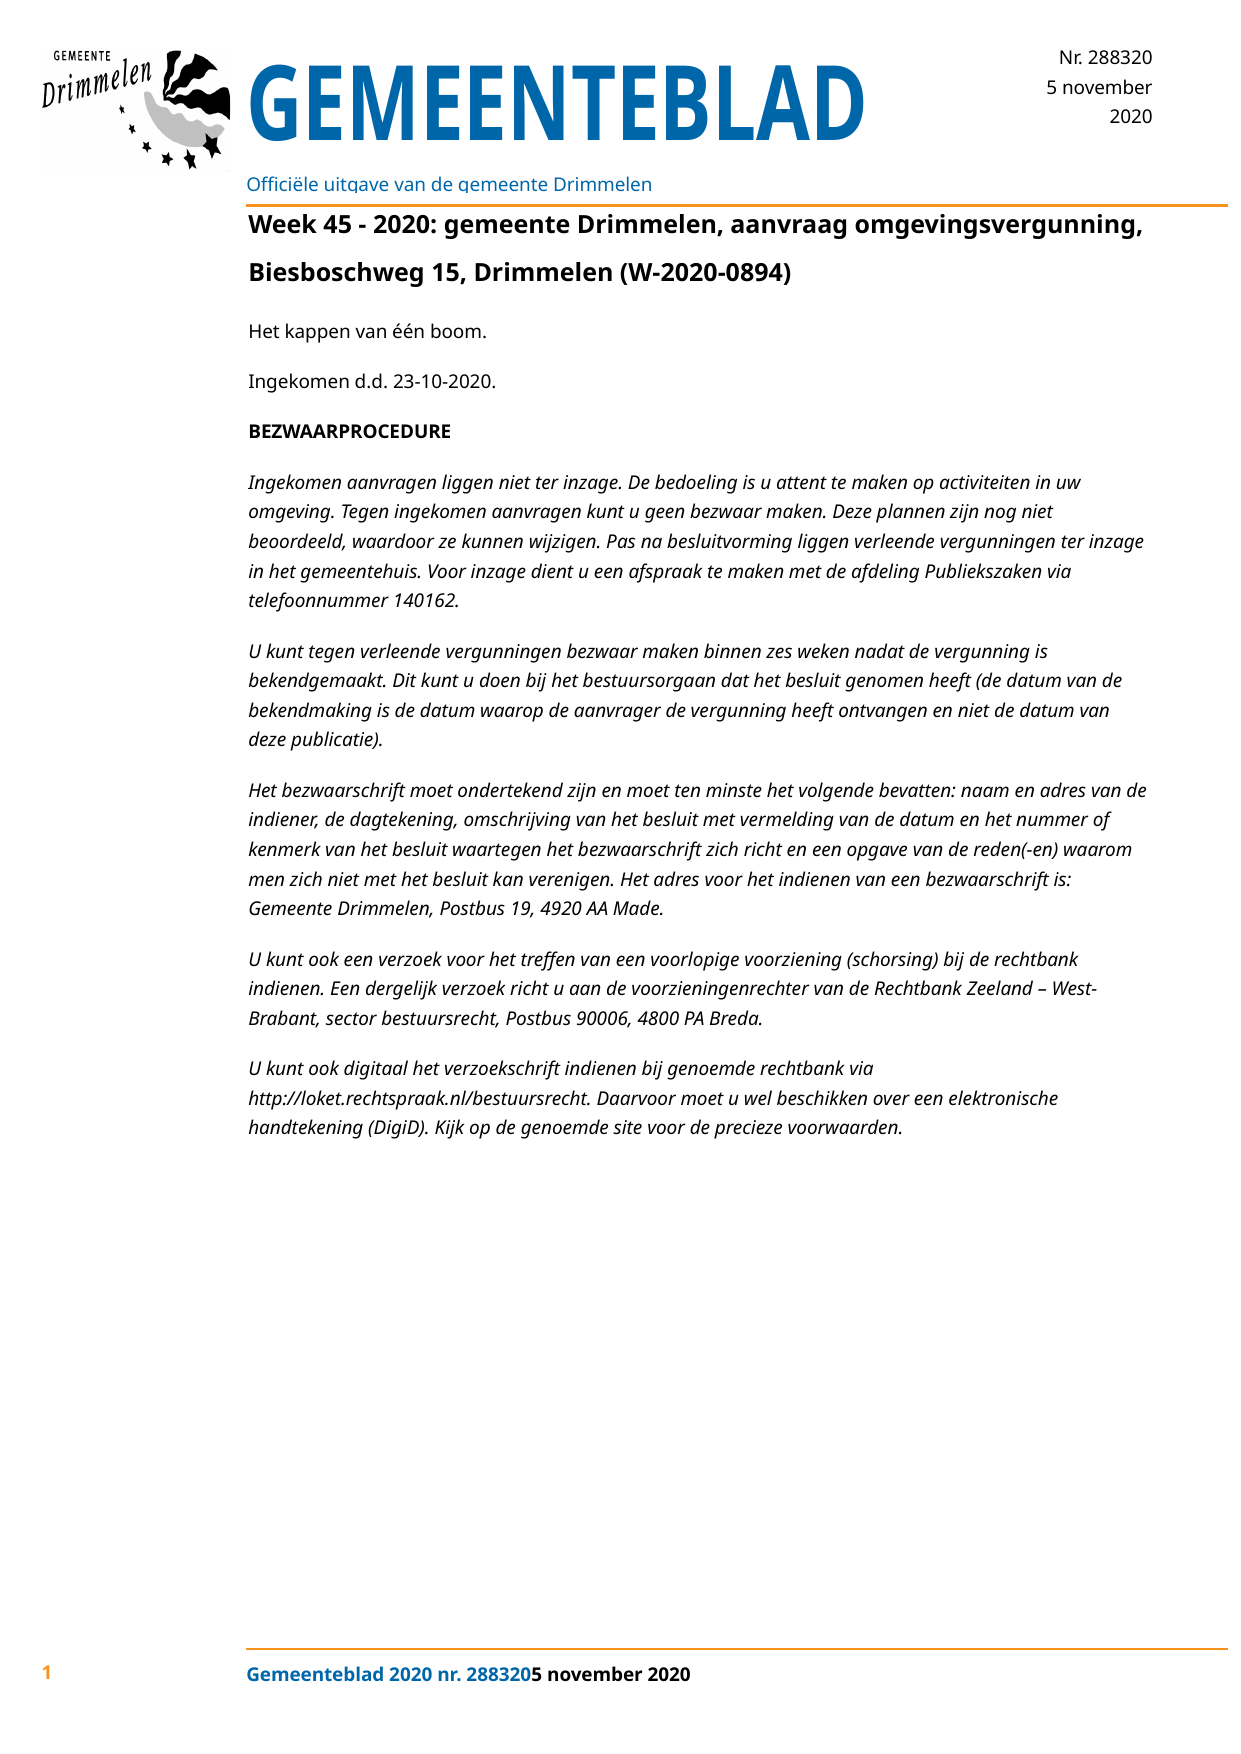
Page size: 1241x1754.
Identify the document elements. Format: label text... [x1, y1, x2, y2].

text Ingekomen aanvragen liggen niet ter inzage. De bedoeling is u attent te maken op activiteiten in uw omgeving. Tegen ingekomen aanvragen kunt u geen bezwaar maken. Deze plannen zijn nog niet beoordeeld, waardoor ze kunnen wijzigen. Pas na besluitvorming liggen verleende vergunningen ter inzage in het gemeentehuis. Voor inzage dient u een afspraak te maken met de afdeling Publiekszaken via telefoonnummer 140162. [248, 469, 1152, 613]
text Week 45 - 2020: gemeente Drimmelen, aanvraag omgevingsvergunning, Biesboschweg 15, Drimmelen (W-2020-0894) [248, 207, 1152, 288]
text U kunt ook digitaal het verzoekschrift indienen bij genoemde rechtbank via http://loket.rechtspraak.nl/bestuursrecht. Daarvoor moet u wel beschikken over een elektronische handtekening (DigiD). Kijk op de genoemde site voor de precieze voorwaarden. [248, 1055, 1152, 1140]
text U kunt ook een verzoek voor het treffen van een voorlopige voorziening (schorsing) bij de rechtbank indienen. Een dergelijk verzoek richt u aan de voorzieningenrechter van de Rechtbank Zeeland – West-Brabant, sector bestuursrecht, Postbus 90006, 4800 PA Breda. [248, 946, 1152, 1031]
text Het kappen van één boom. [248, 318, 1152, 344]
text U kunt tegen verleende vergunningen bezwaar maken binnen zes weken nadat de vergunning is bekendgemaakt. Dit kunt u doen bij het bestuursorgaan dat het besluit genomen heeft (de datum van de bekendmaking is de datum waarop de aanvrager de vergunning heeft ontvangen en niet de datum van deze publicatie). [248, 638, 1152, 752]
text BEZWAARPROCEDURE [248, 419, 1152, 444]
text Ingekomen d.d. 23-10-2020. [248, 368, 1152, 394]
text Het bezwaarschrift moet ondertekend zijn en moet ten minste het volgende bevatten: naam en adres van de indiener, de dagtekening, omschrijving van het besluit met vermelding van de datum en het nummer of kenmerk van het besluit waartegen het bezwaarschrift zich richt en een opgave van de reden(-en) waarom men zich niet met het besluit kan verenigen. Het adres voor het indienen van een bezwaarschrift is: Gemeente Drimmelen, Postbus 19, 4920 AA Made. [248, 777, 1152, 921]
picture [41, 47, 231, 172]
